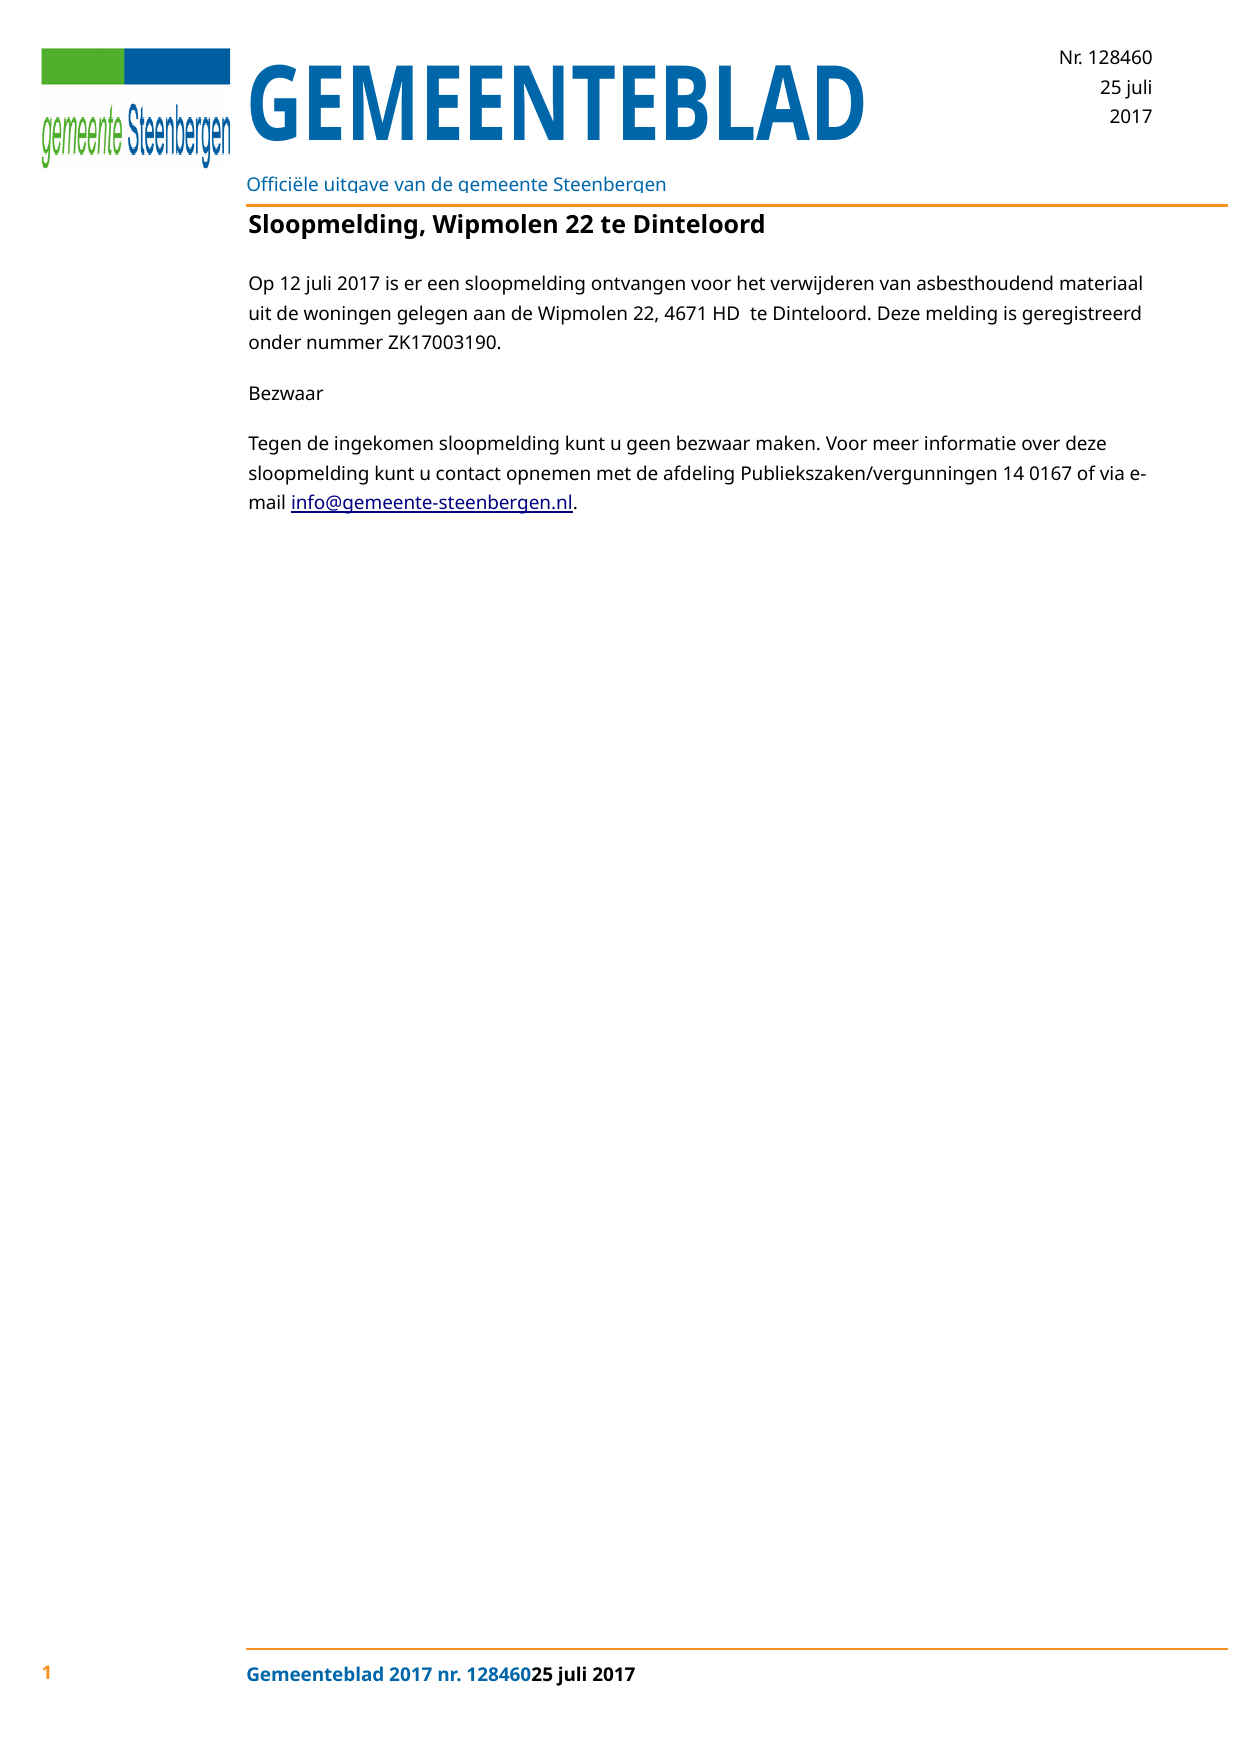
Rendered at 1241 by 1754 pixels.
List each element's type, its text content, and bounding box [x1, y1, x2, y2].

text Sloopmelding, Wipmolen 22 te Dinteloord [248, 207, 1152, 241]
picture [41, 47, 231, 172]
text Tegen de ingekomen sloopmelding kunt u geen bezwaar maken. Voor meer informatie over deze sloopmelding kunt u contact opnemen met de afdeling Publiekszaken/vergunningen 14 0167 of via e-mail info@gemeente-steenbergen.nl. [248, 430, 1152, 515]
text Bezwaar [248, 380, 1152, 406]
text Op 12 juli 2017 is er een sloopmelding ontvangen voor het verwijderen van asbesthoudend materiaal uit de woningen gelegen aan de Wipmolen 22, 4671 HD te Dinteloord. Deze melding is geregistreerd onder nummer ZK17003190. [248, 270, 1152, 355]
